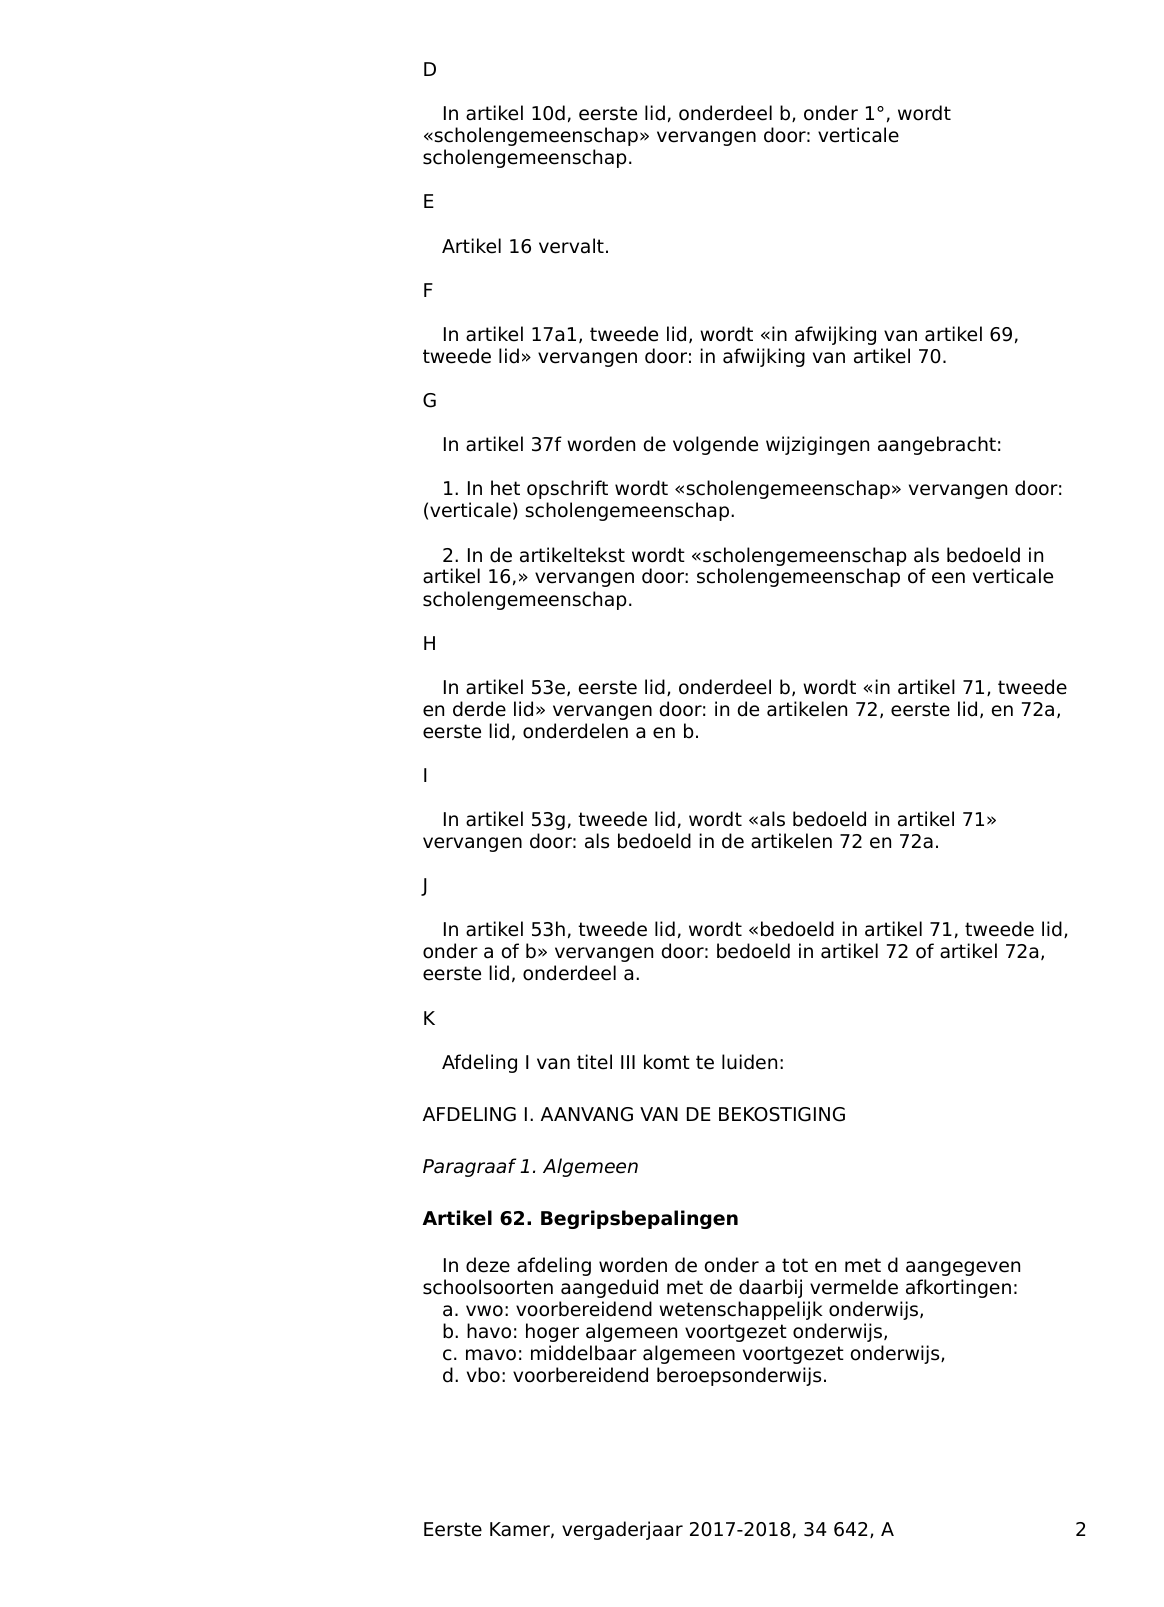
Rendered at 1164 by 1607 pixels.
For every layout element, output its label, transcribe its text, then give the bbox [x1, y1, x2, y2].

text In artikel 53h, tweede lid, wordt «bedoeld in artikel 71, tweede lid, onder a of b» vervangen door: bedoeld in artikel 72 of artikel 72a, eerste lid, onderdeel a. [422, 919, 1087, 985]
text In artikel 53g, tweede lid, wordt «als bedoeld in artikel 71» vervangen door: als bedoeld in de artikelen 72 en 72a. [422, 809, 1087, 853]
text I [422, 765, 1087, 787]
text In artikel 10d, eerste lid, onderdeel b, onder 1°, wordt «scholengemeenschap» vervangen door: verticale scholengemeenschap. [422, 103, 1087, 169]
text J [422, 875, 1087, 897]
text In deze afdeling worden de onder a tot en met d aangegeven schoolsoorten aangeduid met de daarbij vermelde afkortingen: [422, 1254, 1087, 1298]
text Afdeling I van titel III komt te luiden: [422, 1052, 1087, 1074]
subtitle AFDELING I. AANVANG VAN DE BEKOSTIGING [422, 1104, 1087, 1126]
text D [422, 59, 1087, 81]
text d. vbo: voorbereidend beroepsonderwijs. [422, 1364, 1087, 1386]
subtitle Paragraaf 1. Algemeen [422, 1156, 1087, 1178]
text Artikel 16 vervalt. [422, 236, 1087, 257]
text 2. In de artikeltekst wordt «scholengemeenschap als bedoeld in artikel 16,» vervangen door: scholengemeenschap of een verticale scholengemeenschap. [422, 544, 1087, 610]
text H [422, 633, 1087, 654]
subtitle Artikel 62. Begripsbepalingen [422, 1208, 1087, 1229]
text F [422, 280, 1087, 302]
text b. havo: hoger algemeen voortgezet onderwijs, [422, 1321, 1087, 1342]
text In artikel 17a1, tweede lid, wordt «in afwijking van artikel 69, tweede lid» vervangen door: in afwijking van artikel 70. [422, 324, 1087, 368]
text E [422, 191, 1087, 213]
text c. mavo: middelbaar algemeen voortgezet onderwijs, [422, 1342, 1087, 1364]
text In artikel 37f worden de volgende wijzigingen aangebracht: [422, 434, 1087, 456]
text G [422, 390, 1087, 412]
text K [422, 1007, 1087, 1029]
text In artikel 53e, eerste lid, onderdeel b, wordt «in artikel 71, tweede en derde lid» vervangen door: in de artikelen 72, eerste lid, en 72a, eerste lid, onderdelen a en b. [422, 677, 1087, 743]
text 1. In het opschrift wordt «scholengemeenschap» vervangen door: (verticale) scholengemeenschap. [422, 478, 1087, 522]
text a. vwo: voorbereidend wetenschappelijk onderwijs, [422, 1298, 1087, 1321]
